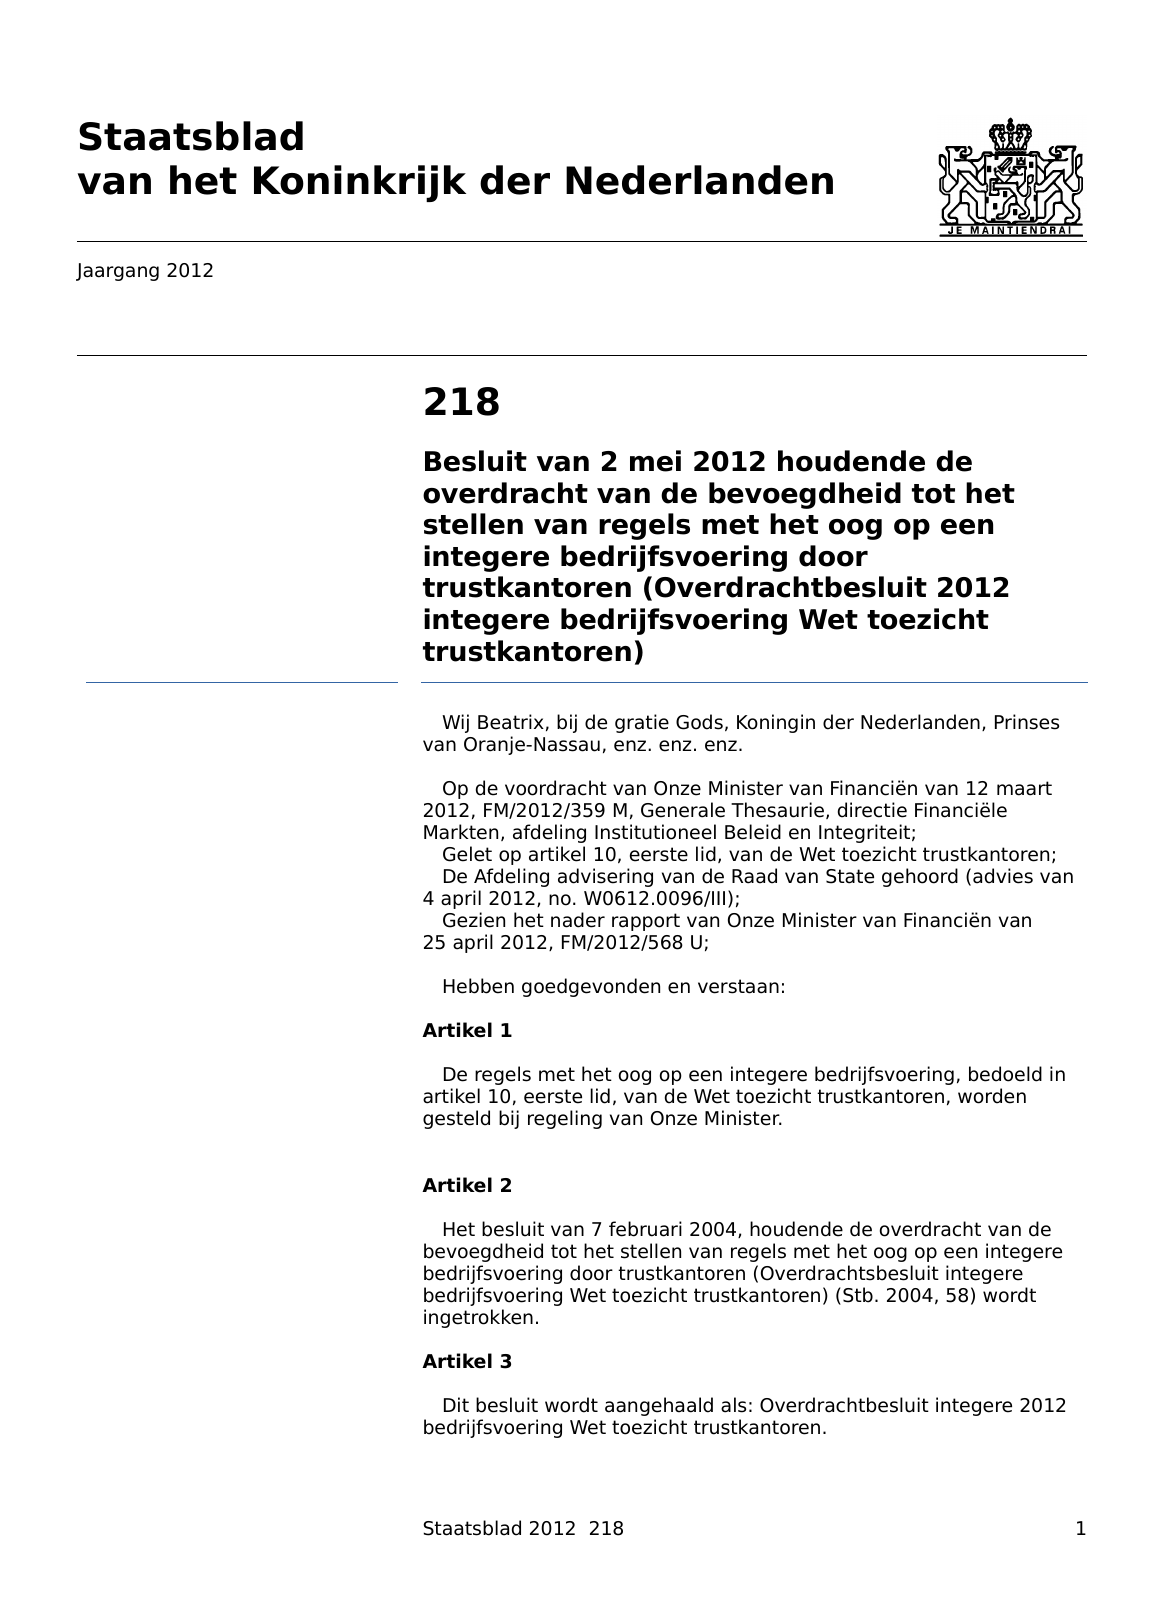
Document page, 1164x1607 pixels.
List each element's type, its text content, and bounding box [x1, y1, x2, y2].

picture [936, 115, 1087, 240]
text Gezien het nader rapport van Onze Minister van Financiën van 25 april 2012, FM/2012/568 U; [422, 910, 1087, 954]
table_cell Jaargang 2012 [77, 242, 1087, 355]
text Wij Beatrix, bij de gratie Gods, Koningin der Nederlanden, Prinses van Oranje-Nassau, enz. enz. enz. [422, 712, 1087, 756]
text Dit besluit wordt aangehaald als: Overdrachtbesluit integere 2012 bedrijfsvoering Wet toezicht trustkantoren. [422, 1395, 1087, 1439]
subtitle Artikel 2 [422, 1175, 1087, 1197]
text De Afdeling advisering van de Raad van State gehoord (advies van 4 april 2012, no. W0612.0096/III); [422, 866, 1087, 910]
subtitle Artikel 1 [422, 1020, 1087, 1042]
subtitle 218 [422, 381, 1087, 424]
text Op de voordracht van Onze Minister van Financiën van 12 maart 2012, FM/2012/359 M, Generale Thesaurie, directie Financiële Markten, afdeling Institutioneel Beleid en Integriteit; [422, 778, 1087, 844]
subtitle Artikel 3 [422, 1351, 1087, 1373]
table_header Staatsblad van het Koninkrijk der Nederlanden [77, 100, 886, 241]
text De regels met het oog op een integere bedrijfsvoering, bedoeld in artikel 10, eerste lid, van de Wet toezicht trustkantoren, worden gesteld bij regeling van Onze Minister. [422, 1064, 1087, 1130]
text Besluit van 2 mei 2012 houdende de overdracht van de bevoegdheid tot het stellen van regels met het oog op een integere bedrijfsvoering door trustkantoren (Overdrachtbesluit 2012 integere bedrijfsvoering Wet toezicht trustkantoren) [422, 447, 1087, 667]
text Het besluit van 7 februari 2004, houdende de overdracht van de bevoegdheid tot het stellen van regels met het oog op een integere bedrijfsvoering door trustkantoren (Overdrachtsbesluit integere bedrijfsvoering Wet toezicht trustkantoren) (Stb. 2004, 58) wordt ingetrokken. [422, 1219, 1087, 1329]
text Hebben goedgevonden en verstaan: [422, 976, 1087, 998]
text Gelet op artikel 10, eerste lid, van de Wet toezicht trustkantoren; [422, 844, 1087, 866]
table_header [886, 100, 1087, 241]
